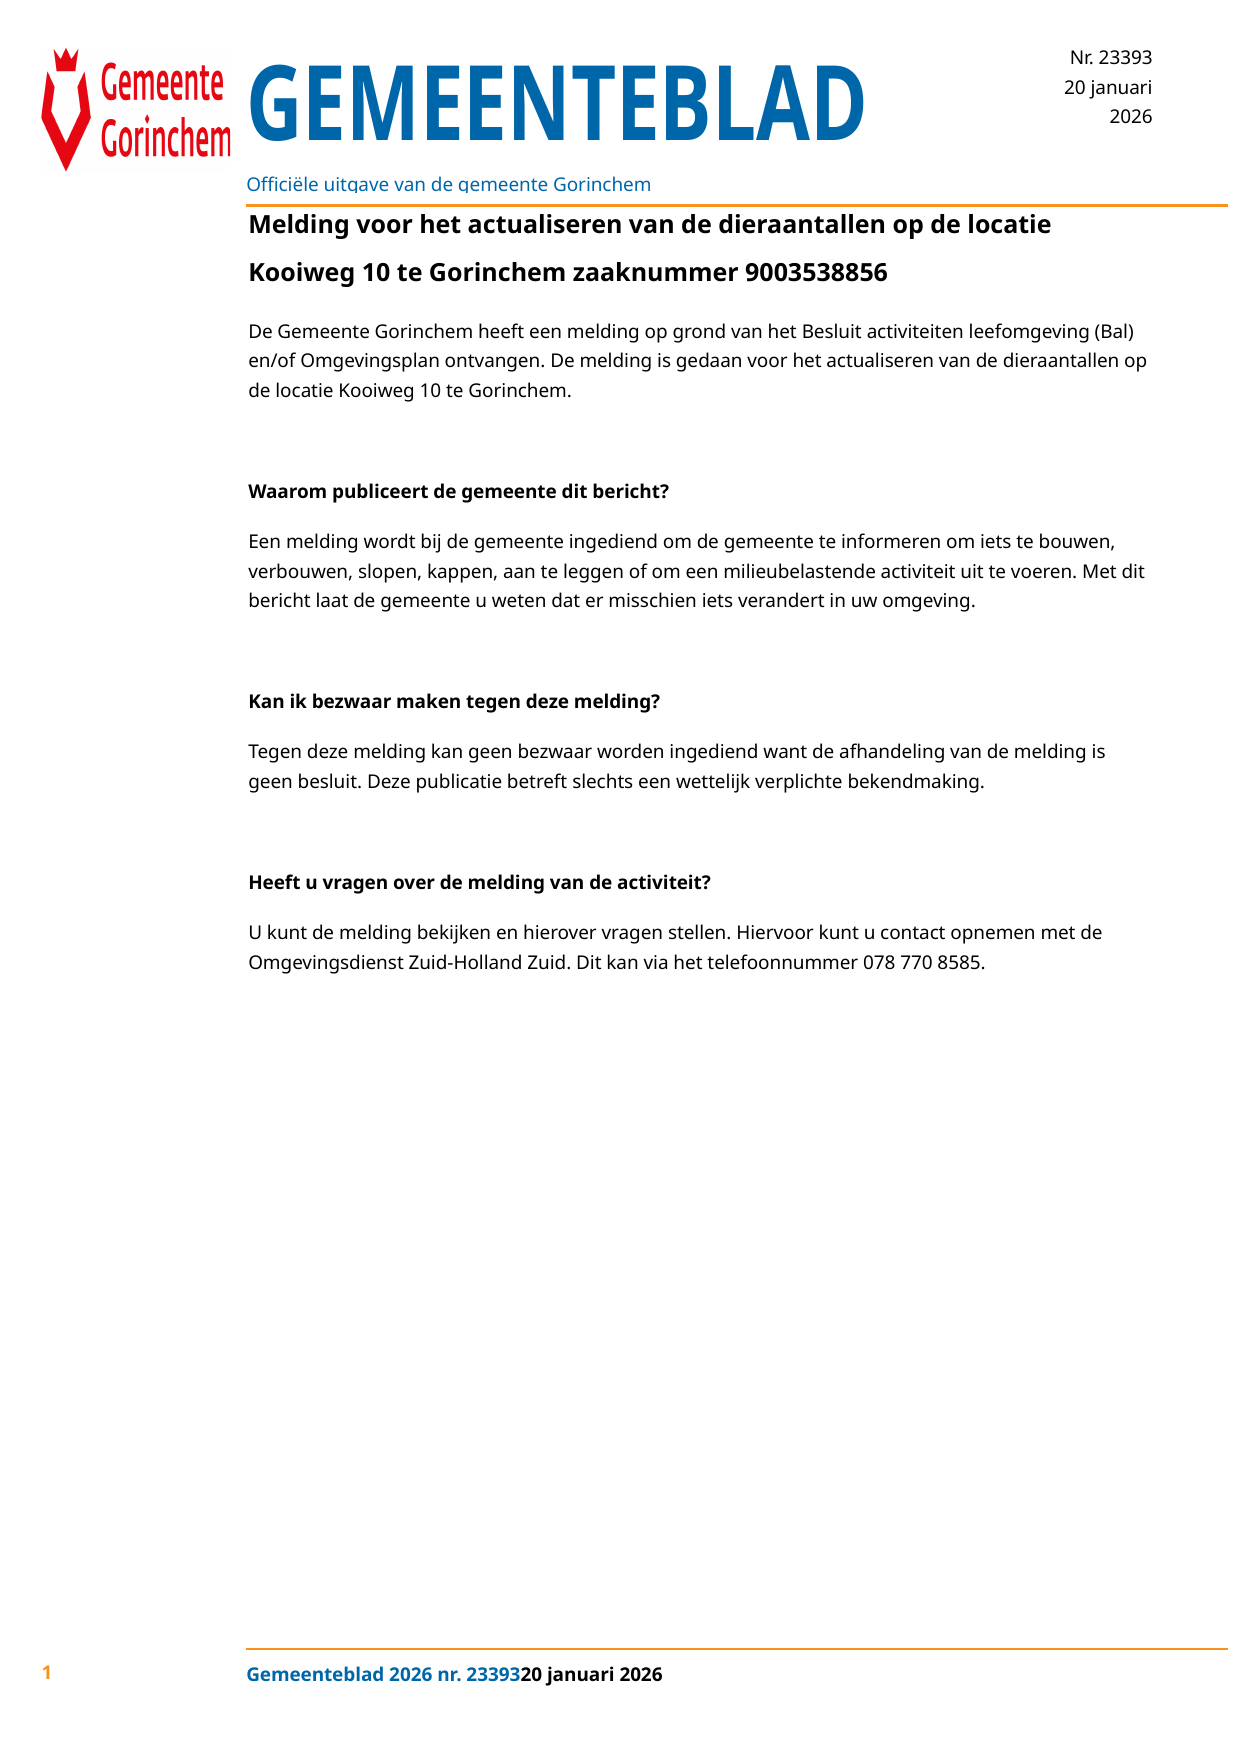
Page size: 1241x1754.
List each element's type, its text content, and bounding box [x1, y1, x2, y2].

text Een melding wordt bij de gemeente ingediend om de gemeente te informeren om iets te bouwen, verbouwen, slopen, kappen, aan te leggen of om een milieubelastende activiteit uit te voeren. Met dit bericht laat de gemeente u weten dat er misschien iets verandert in uw omgeving. [248, 528, 1152, 613]
text Waarom publiceert de gemeente dit bericht? [248, 478, 1152, 504]
text Kan ik bezwaar maken tegen deze melding? [248, 688, 1152, 714]
text Melding voor het actualiseren van de dieraantallen op de locatie Kooiweg 10 te Gorinchem zaaknummer 9003538856 [248, 207, 1152, 288]
picture [41, 47, 231, 172]
text Heeft u vragen over de melding van de activiteit? [248, 869, 1152, 895]
text U kunt de melding bekijken en hierover vragen stellen. Hiervoor kunt u contact opnemen met de Omgevingsdienst Zuid-Holland Zuid. Dit kan via het telefoonnummer 078 770 8585. [248, 919, 1152, 975]
text De Gemeente Gorinchem heeft een melding op grond van het Besluit activiteiten leefomgeving (Bal) en/of Omgevingsplan ontvangen. De melding is gedaan voor het actualiseren van de dieraantallen op de locatie Kooiweg 10 te Gorinchem. [248, 318, 1152, 403]
text Tegen deze melding kan geen bezwaar worden ingediend want de afhandeling van de melding is geen besluit. Deze publicatie betreft slechts een wettelijk verplichte bekendmaking. [248, 739, 1152, 794]
